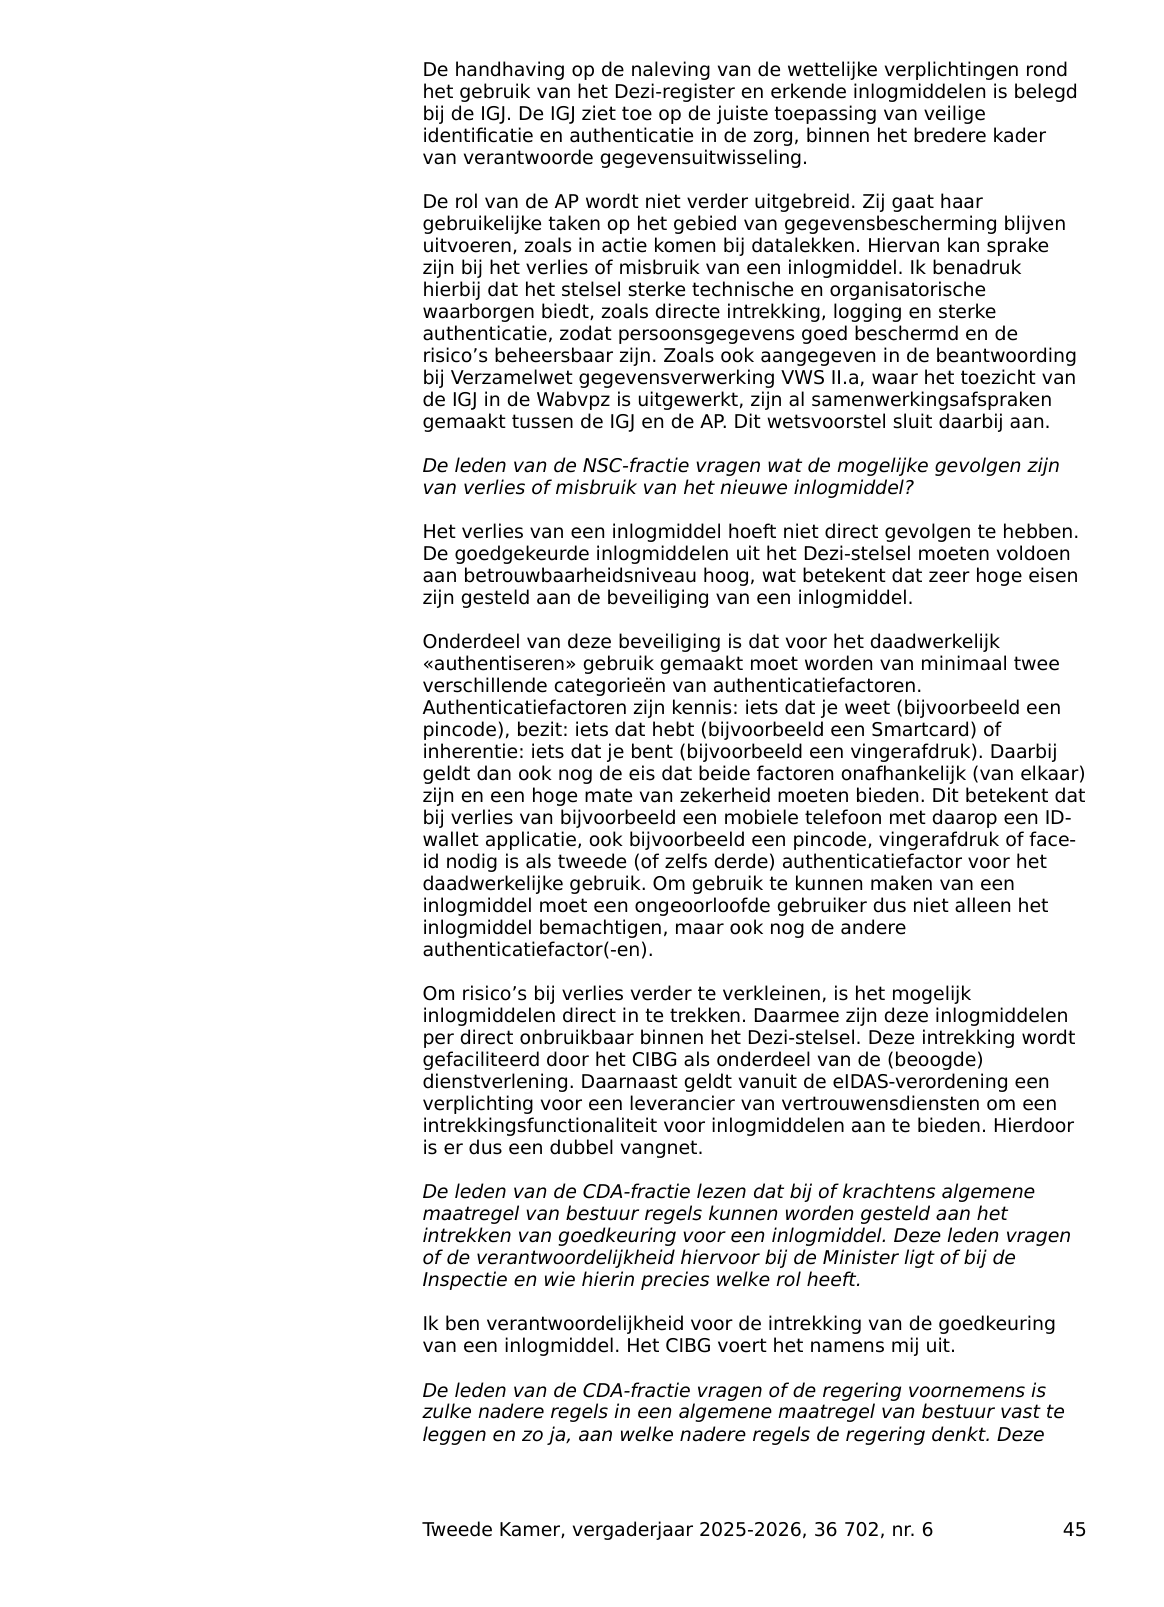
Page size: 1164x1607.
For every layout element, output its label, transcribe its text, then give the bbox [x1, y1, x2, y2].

text Om risico’s bij verlies verder te verkleinen, is het mogelijk inlogmiddelen direct in te trekken. Daarmee zijn deze inlogmiddelen per direct onbruikbaar binnen het Dezi-stelsel. Deze intrekking wordt gefaciliteerd door het CIBG als onderdeel van de (beoogde) dienstverlening. Daarnaast geldt vanuit de eIDAS-verordening een verplichting voor een leverancier van vertrouwensdiensten om een intrekkingsfunctionaliteit voor inlogmiddelen aan te bieden. Hierdoor is er dus een dubbel vangnet. [422, 983, 1087, 1159]
text De handhaving op de naleving van de wettelijke verplichtingen rond het gebruik van het Dezi-register en erkende inlogmiddelen is belegd bij de IGJ. De IGJ ziet toe op de juiste toepassing van veilige identificatie en authenticatie in de zorg, binnen het bredere kader van verantwoorde gegevensuitwisseling. [422, 59, 1087, 169]
text De rol van de AP wordt niet verder uitgebreid. Zij gaat haar gebruikelijke taken op het gebied van gegevensbescherming blijven uitvoeren, zoals in actie komen bij datalekken. Hiervan kan sprake zijn bij het verlies of misbruik van een inlogmiddel. Ik benadruk hierbij dat het stelsel sterke technische en organisatorische waarborgen biedt, zoals directe intrekking, logging en sterke authenticatie, zodat persoonsgegevens goed beschermd en de risico’s beheersbaar zijn. Zoals ook aangegeven in de beantwoording bij Verzamelwet gegevensverwerking VWS II.a, waar het toezicht van de IGJ in de Wabvpz is uitgewerkt, zijn al samenwerkingsafspraken gemaakt tussen de IGJ en de AP. Dit wetsvoorstel sluit daarbij aan. [422, 191, 1087, 433]
text De leden van de NSC-fractie vragen wat de mogelijke gevolgen zijn van verlies of misbruik van het nieuwe inlogmiddel? [422, 455, 1087, 499]
text De leden van de CDA-fractie vragen of de regering voornemens is zulke nadere regels in een algemene maatregel van bestuur vast te leggen en zo ja, aan welke nadere regels de regering denkt. Deze [422, 1379, 1087, 1445]
text Ik ben verantwoordelijkheid voor de intrekking van de goedkeuring van een inlogmiddel. Het CIBG voert het namens mij uit. [422, 1313, 1087, 1357]
text De leden van de CDA-fractie lezen dat bij of krachtens algemene maatregel van bestuur regels kunnen worden gesteld aan het intrekken van goedkeuring voor een inlogmiddel. Deze leden vragen of de verantwoordelijkheid hiervoor bij de Minister ligt of bij de Inspectie en wie hierin precies welke rol heeft. [422, 1181, 1087, 1291]
text Het verlies van een inlogmiddel hoeft niet direct gevolgen te hebben. De goedgekeurde inlogmiddelen uit het Dezi-stelsel moeten voldoen aan betrouwbaarheidsniveau hoog, wat betekent dat zeer hoge eisen zijn gesteld aan de beveiliging van een inlogmiddel. [422, 521, 1087, 609]
text Onderdeel van deze beveiliging is dat voor het daadwerkelijk «authentiseren» gebruik gemaakt moet worden van minimaal twee verschillende categorieën van authenticatiefactoren. Authenticatiefactoren zijn kennis: iets dat je weet (bijvoorbeeld een pincode), bezit: iets dat hebt (bijvoorbeeld een Smartcard) of inherentie: iets dat je bent (bijvoorbeeld een vingerafdruk). Daarbij geldt dan ook nog de eis dat beide factoren onafhankelijk (van elkaar) zijn en een hoge mate van zekerheid moeten bieden. Dit betekent dat bij verlies van bijvoorbeeld een mobiele telefoon met daarop een ID-wallet applicatie, ook bijvoorbeeld een pincode, vingerafdruk of face-id nodig is als tweede (of zelfs derde) authenticatiefactor voor het daadwerkelijke gebruik. Om gebruik te kunnen maken van een inlogmiddel moet een ongeoorloofde gebruiker dus niet alleen het inlogmiddel bemachtigen, maar ook nog de andere authenticatiefactor(-en). [422, 631, 1087, 961]
